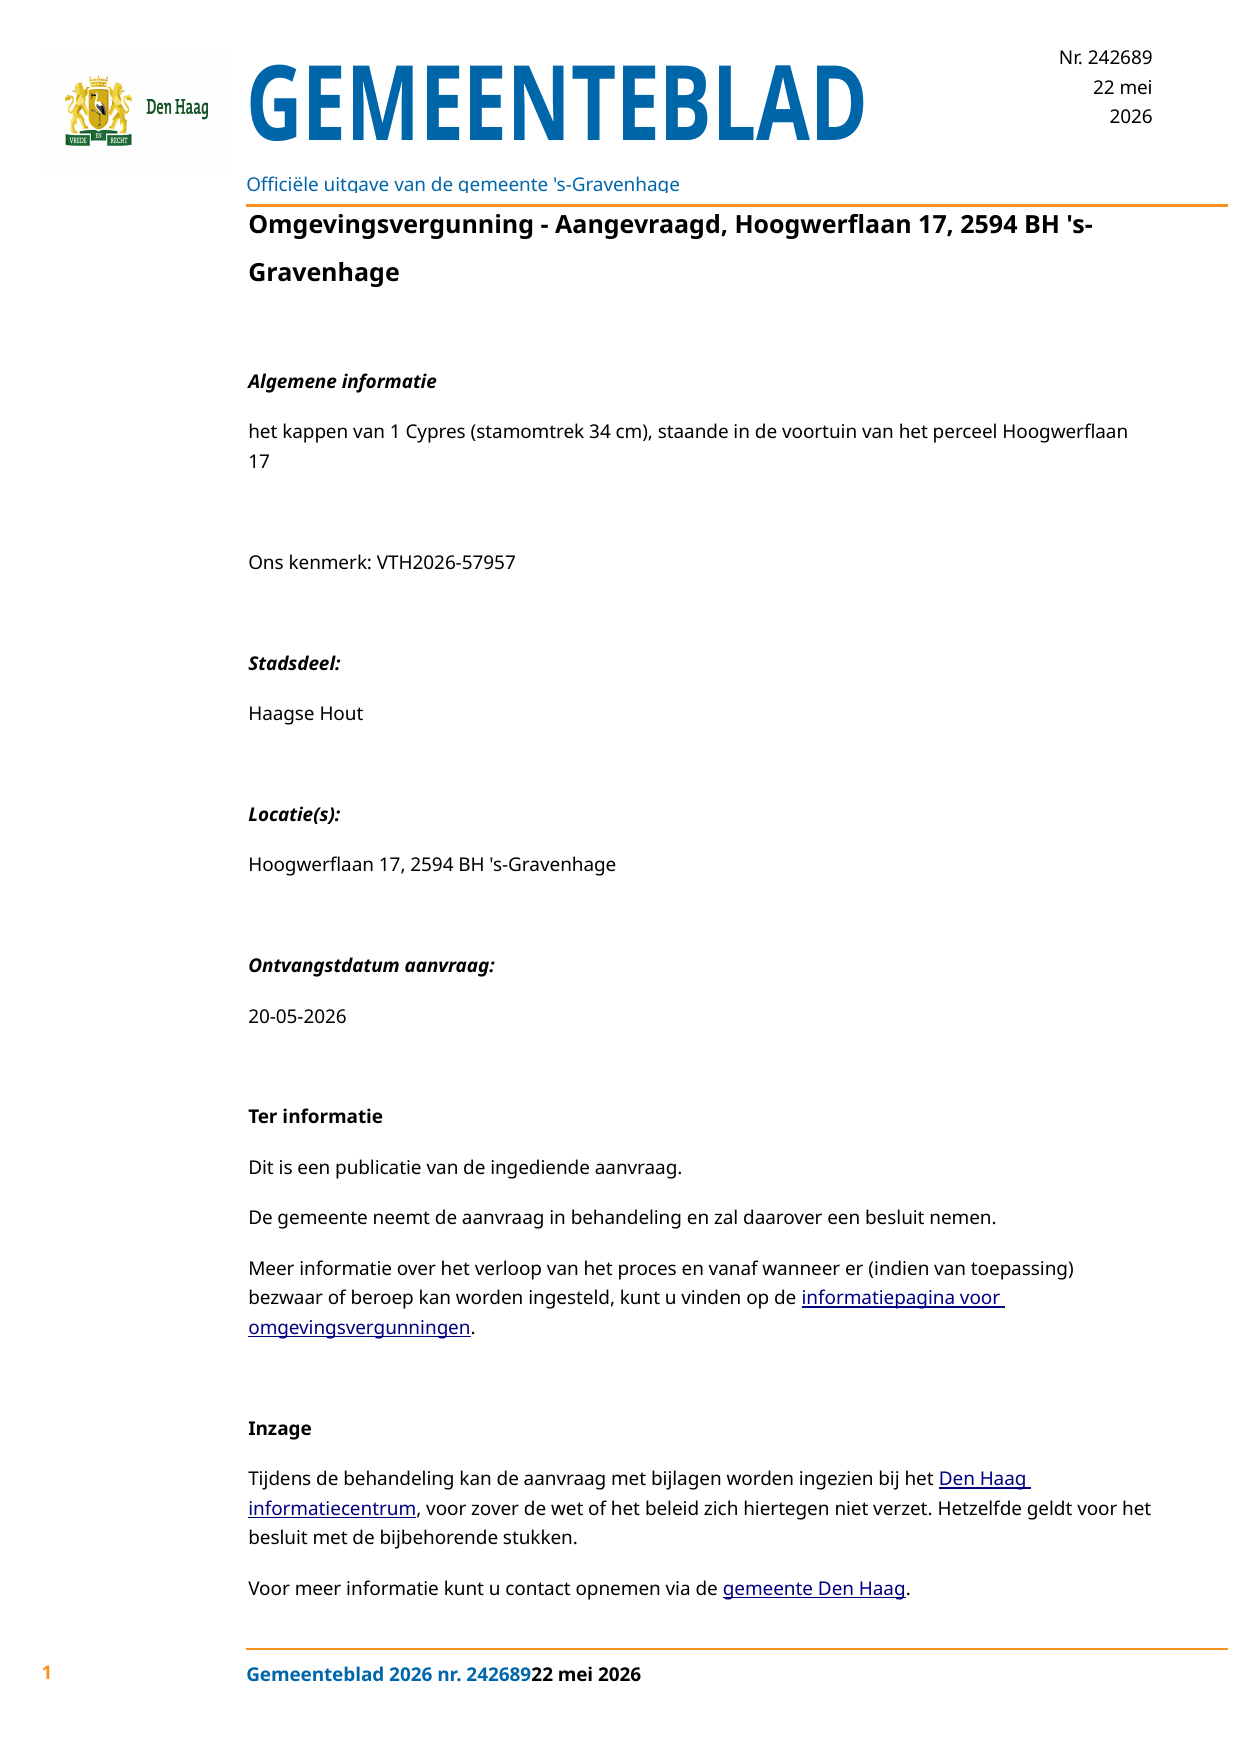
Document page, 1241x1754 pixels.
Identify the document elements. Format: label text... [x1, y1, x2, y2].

text Locatie(s): [248, 801, 1152, 827]
text Stadsdeel: [248, 650, 1152, 676]
text het kappen van 1 Cypres (stamomtrek 34 cm), staande in de voortuin van het perceel Hoogwerflaan 17 [248, 419, 1152, 474]
text Tijdens de behandeling kan de aanvraag met bijlagen worden ingezien bij het Den Haag informatiecentrum, voor zover de wet of het beleid zich hiertegen niet verzet. Hetzelfde geldt voor het besluit met de bijbehorende stukken. [248, 1465, 1152, 1550]
text Meer informatie over het verloop van het proces en vanaf wanneer er (indien van toepassing) bezwaar of beroep kan worden ingesteld, kunt u vinden op de informatiepagina voor omgevingsvergunningen. [248, 1255, 1152, 1340]
text Voor meer informatie kunt u contact opnemen via de gemeente Den Haag. [248, 1575, 1152, 1601]
text Ontvangstdatum aanvraag: [248, 952, 1152, 978]
text Inzage [248, 1415, 1152, 1441]
text Dit is een publicatie van de ingediende aanvraag. [248, 1154, 1152, 1180]
text Ons kenmerk: VTH2026-57957 [248, 549, 1152, 575]
picture [41, 47, 231, 172]
text Algemene informatie [248, 368, 1152, 394]
text Hoogwerflaan 17, 2594 BH 's-Gravenhage [248, 852, 1152, 877]
text De gemeente neemt de aanvraag in behandeling en zal daarover een besluit nemen. [248, 1204, 1152, 1230]
text Omgevingsvergunning - Aangevraagd, Hoogwerflaan 17, 2594 BH 's-Gravenhage [248, 207, 1152, 288]
text Ter informatie [248, 1104, 1152, 1129]
text 20-05-2026 [248, 1003, 1152, 1029]
text Haagse Hout [248, 700, 1152, 726]
